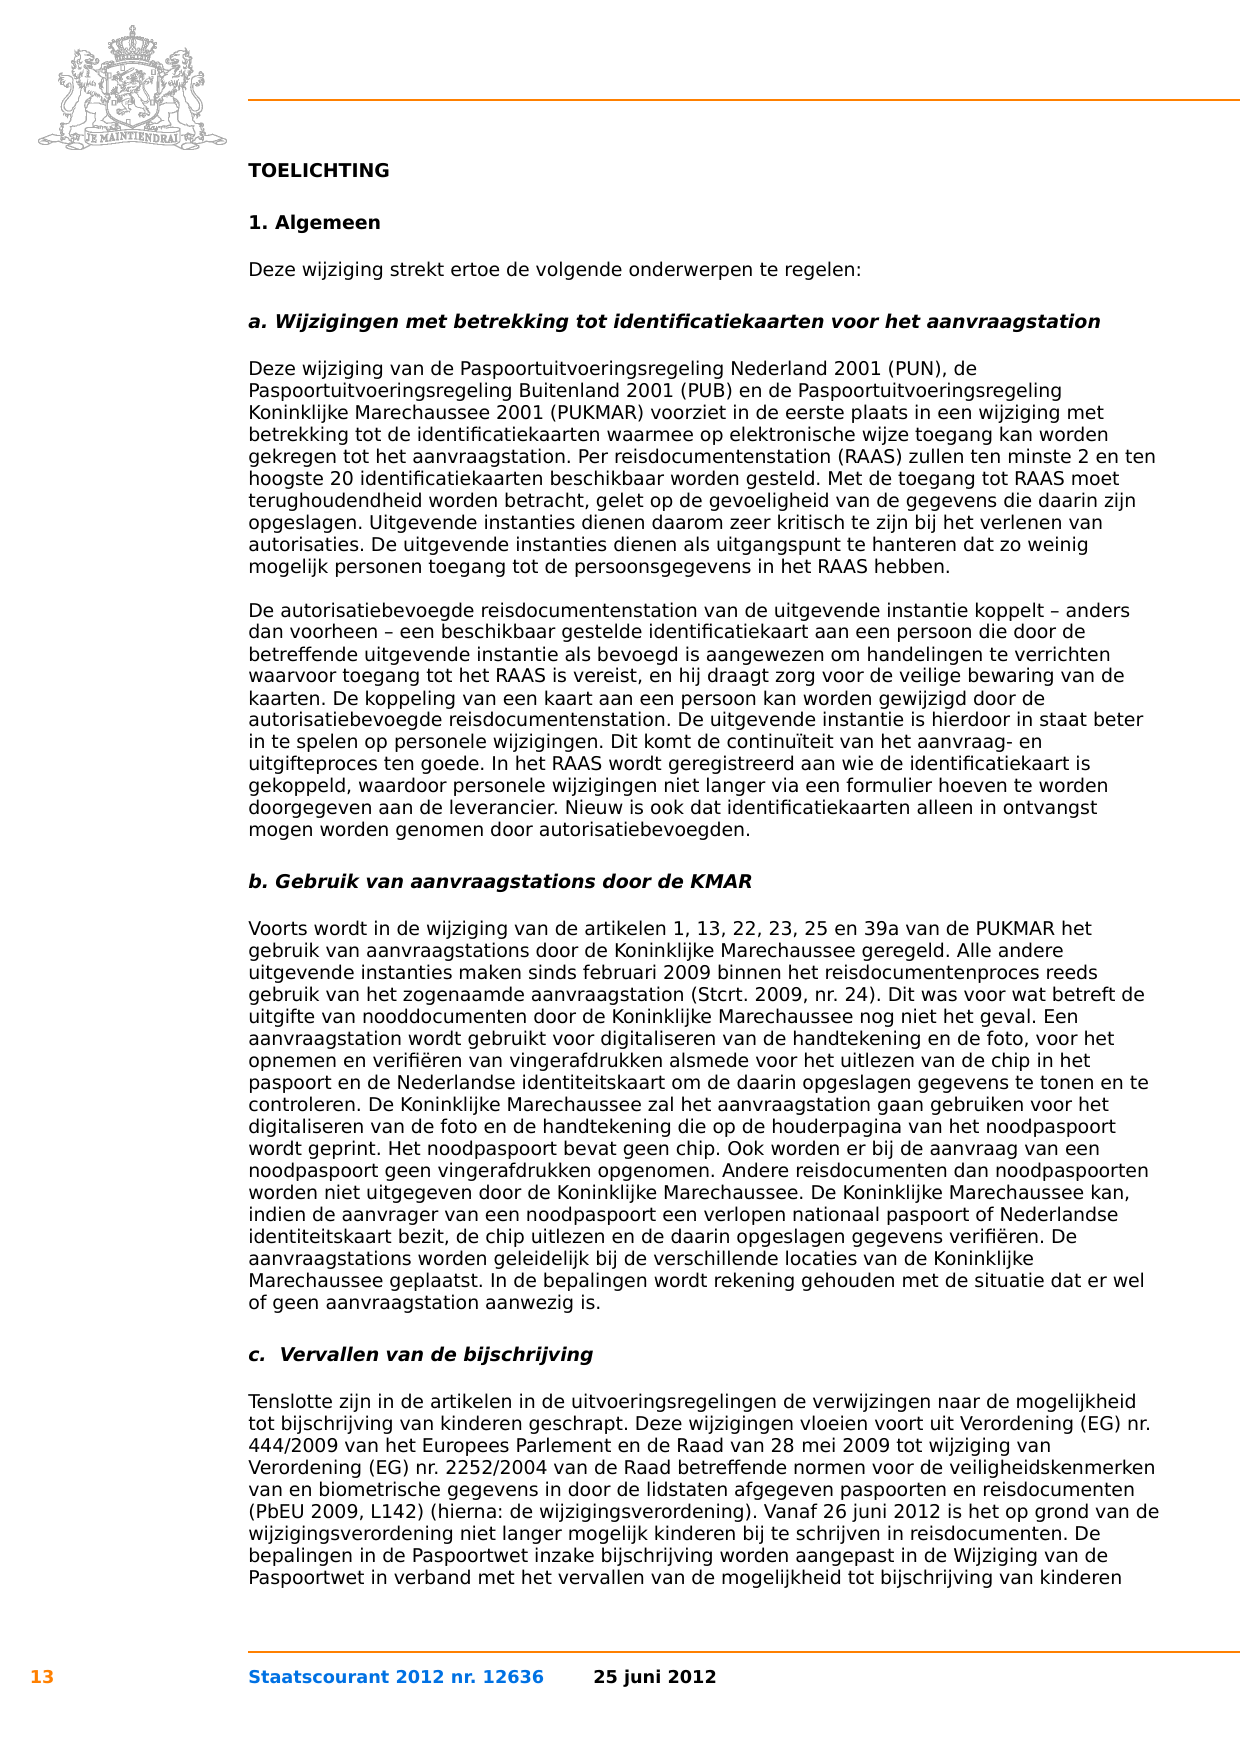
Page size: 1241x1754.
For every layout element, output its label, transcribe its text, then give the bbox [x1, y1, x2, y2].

text Tenslotte zijn in de artikelen in de uitvoeringsregelingen de verwijzingen naar de mogelijkheid tot bijschrijving van kinderen geschrapt. Deze wijzigingen vloeien voort uit Verordening (EG) nr. 444/2009 van het Europees Parlement en de Raad van 28 mei 2009 tot wijziging van Verordening (EG) nr. 2252/2004 van de Raad betreffende normen voor de veiligheidskenmerken van en biometrische gegevens in door de lidstaten afgegeven paspoorten en reisdocumenten (PbEU 2009, L142) (hierna: de wijzigingsverordening). Vanaf 26 juni 2012 is het op grond van de wijzigingsverordening niet langer mogelijk kinderen bij te schrijven in reisdocumenten. De bepalingen in de Paspoortwet inzake bijschrijving worden aangepast in de Wijziging van de Paspoortwet in verband met het vervallen van de mogelijkheid tot bijschrijving van kinderen [248, 1391, 1163, 1589]
subtitle a. Wijzigingen met betrekking tot identificatiekaarten voor het aanvraagstation [248, 311, 1163, 333]
text Deze wijziging strekt ertoe de volgende onderwerpen te regelen: [248, 259, 1163, 281]
subtitle c. Vervallen van de bijschrijving [248, 1344, 1163, 1366]
text Voorts wordt in de wijziging van de artikelen 1, 13, 22, 23, 25 en 39a van de PUKMAR het gebruik van aanvraagstations door de Koninklijke Marechaussee geregeld. Alle andere uitgevende instanties maken sinds februari 2009 binnen het reisdocumentenproces reeds gebruik van het zogenaamde aanvraagstation (Stcrt. 2009, nr. 24). Dit was voor wat betreft de uitgifte van nooddocumenten door de Koninklijke Marechaussee nog niet het geval. Een aanvraagstation wordt gebruikt voor digitaliseren van de handtekening en de foto, voor het opnemen en verifiëren van vingerafdrukken alsmede voor het uitlezen van de chip in het paspoort en de Nederlandse identiteitskaart om de daarin opgeslagen gegevens te tonen en te controleren. De Koninklijke Marechaussee zal het aanvraagstation gaan gebruiken voor het digitaliseren van de foto en de handtekening die op de houderpagina van het noodpaspoort wordt geprint. Het noodpaspoort bevat geen chip. Ook worden er bij de aanvraag van een noodpaspoort geen vingerafdrukken opgenomen. Andere reisdocumenten dan noodpaspoorten worden niet uitgegeven door de Koninklijke Marechaussee. De Koninklijke Marechaussee kan, indien de aanvrager van een noodpaspoort een verlopen nationaal paspoort of Nederlandse identiteitskaart bezit, de chip uitlezen en de daarin opgeslagen gegevens verifiëren. De aanvraagstations worden geleidelijk bij de verschillende locaties van de Koninklijke Marechaussee geplaatst. In de bepalingen wordt rekening gehouden met de situatie dat er wel of geen aanvraagstation aanwezig is. [248, 918, 1163, 1314]
text Deze wijziging van de Paspoortuitvoeringsregeling Nederland 2001 (PUN), de Paspoortuitvoeringsregeling Buitenland 2001 (PUB) en de Paspoortuitvoeringsregeling Koninklijke Marechaussee 2001 (PUKMAR) voorziet in de eerste plaats in een wijziging met betrekking tot de identificatiekaarten waarmee op elektronische wijze toegang kan worden gekregen tot het aanvraagstation. Per reisdocumentenstation (RAAS) zullen ten minste 2 en ten hoogste 20 identificatiekaarten beschikbaar worden gesteld. Met de toegang tot RAAS moet terughoudendheid worden betracht, gelet op de gevoeligheid van de gegevens die daarin zijn opgeslagen. Uitgevende instanties dienen daarom zeer kritisch te zijn bij het verlenen van autorisaties. De uitgevende instanties dienen als uitgangspunt te hanteren dat zo weinig mogelijk personen toegang tot de persoonsgegevens in het RAAS hebben. [248, 358, 1163, 578]
picture [38, 25, 227, 150]
subtitle 1. Algemeen [248, 212, 1163, 234]
subtitle TOELICHTING [248, 160, 1163, 182]
subtitle b. Gebruik van aanvraagstations door de KMAR [248, 871, 1163, 893]
text De autorisatiebevoegde reisdocumentenstation van de uitgevende instantie koppelt – anders dan voorheen – een beschikbaar gestelde identificatiekaart aan een persoon die door de betreffende uitgevende instantie als bevoegd is aangewezen om handelingen te verrichten waarvoor toegang tot het RAAS is vereist, en hij draagt zorg voor de veilige bewaring van de kaarten. De koppeling van een kaart aan een persoon kan worden gewijzigd door de autorisatiebevoegde reisdocumentenstation. De uitgevende instantie is hierdoor in staat beter in te spelen op personele wijzigingen. Dit komt de continuïteit van het aanvraag- en uitgifteproces ten goede. In het RAAS wordt geregistreerd aan wie de identificatiekaart is gekoppeld, waardoor personele wijzigingen niet langer via een formulier hoeven te worden doorgegeven aan de leverancier. Nieuw is ook dat identificatiekaarten alleen in ontvangst mogen worden genomen door autorisatiebevoegden. [248, 599, 1163, 841]
